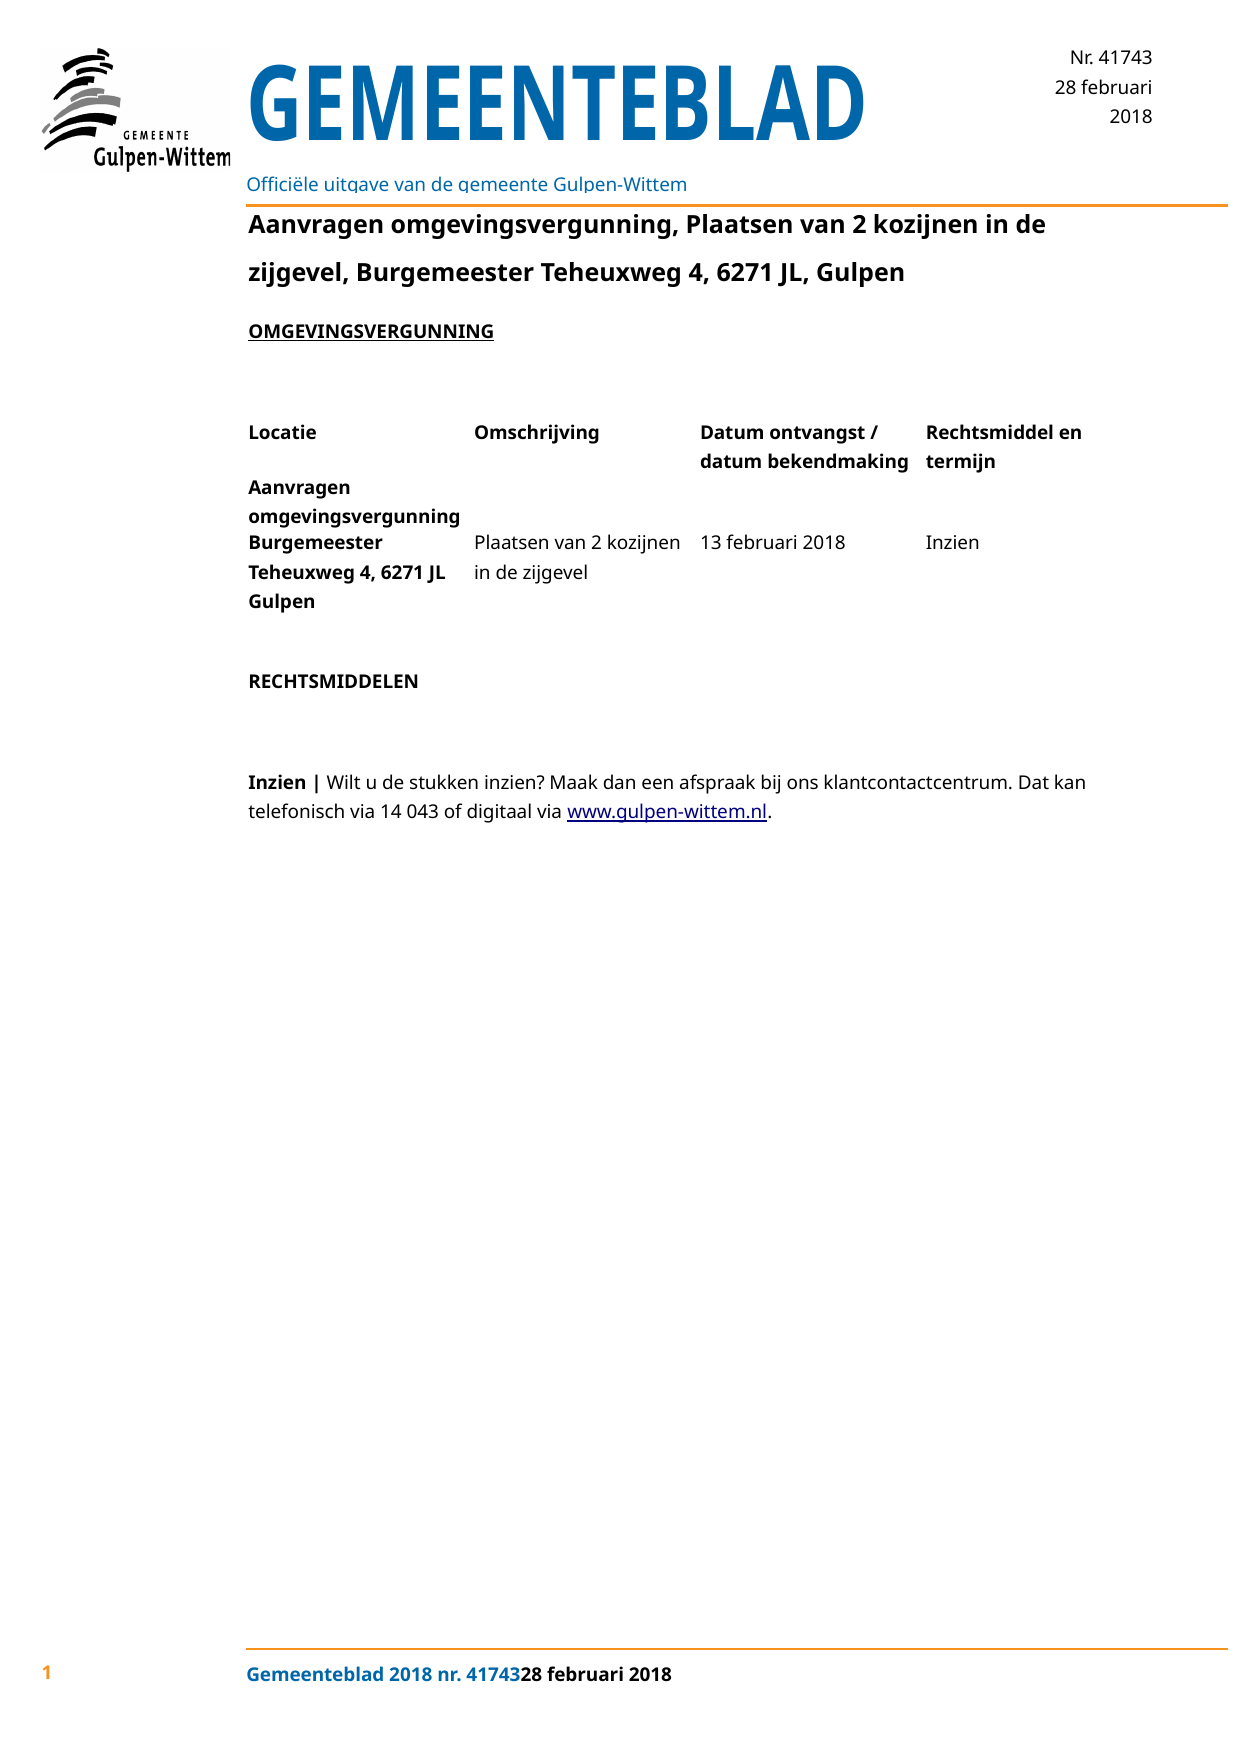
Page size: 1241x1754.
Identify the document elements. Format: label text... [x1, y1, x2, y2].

table_header Locatie [248, 419, 474, 474]
text OMGEVINGSVERGUNNING [248, 318, 1152, 344]
table_header Omschrijving [474, 419, 700, 474]
text RECHTSMIDDELEN [248, 668, 1152, 694]
table_header Rechtsmiddel en termijn [926, 419, 1152, 474]
table_cell Inzien [926, 530, 1152, 614]
table_cell [926, 474, 1152, 529]
table_cell [474, 474, 700, 529]
text Inzien | Wilt u de stukken inzien? Maak dan een afspraak bij ons klantcontactcentrum. Dat kan telefonisch via 14 043 of digitaal via www.gulpen-wittem.nl. [248, 769, 1152, 824]
table_cell [700, 474, 926, 529]
picture [41, 47, 231, 172]
table_cell Burgemeester Teheuxweg 4, 6271 JL Gulpen [248, 530, 474, 614]
table_header Datum ontvangst / datum bekendmaking [700, 419, 926, 474]
table_cell Aanvragen omgevingsvergunning [248, 474, 474, 529]
table_cell 13 februari 2018 [700, 530, 926, 614]
text Aanvragen omgevingsvergunning, Plaatsen van 2 kozijnen in de zijgevel, Burgemeester Teheuxweg 4, 6271 JL, Gulpen [248, 207, 1152, 288]
table_cell Plaatsen van 2 kozijnen in de zijgevel [474, 530, 700, 614]
